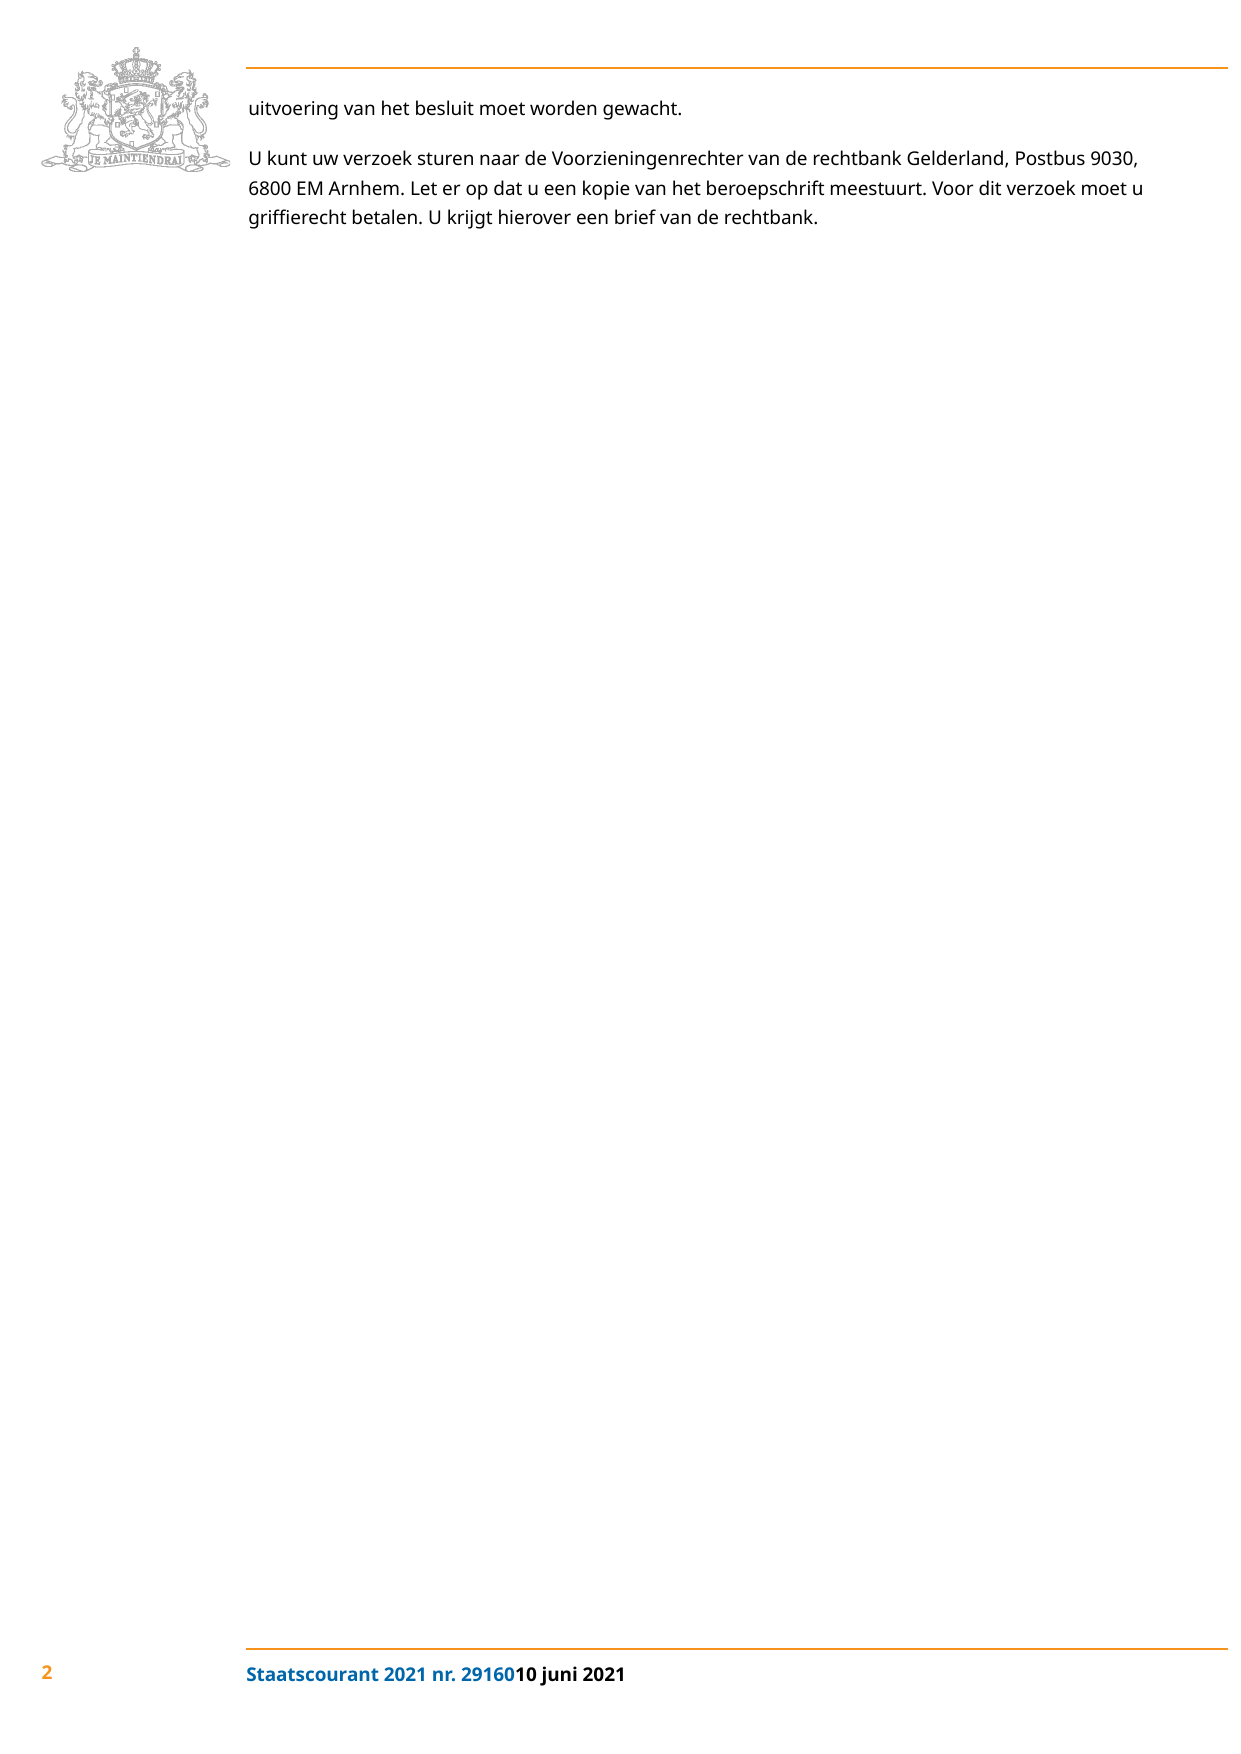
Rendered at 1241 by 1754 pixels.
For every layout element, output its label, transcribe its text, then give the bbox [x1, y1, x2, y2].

text uitvoering van het besluit moet worden gewacht. [248, 95, 1152, 121]
picture [41, 47, 231, 172]
text U kunt uw verzoek sturen naar de Voorzieningenrechter van de rechtbank Gelderland, Postbus 9030, 6800 EM Arnhem. Let er op dat u een kopie van het beroepschrift meestuurt. Voor dit verzoek moet u griffierecht betalen. U krijgt hierover een brief van de rechtbank. [248, 145, 1152, 230]
